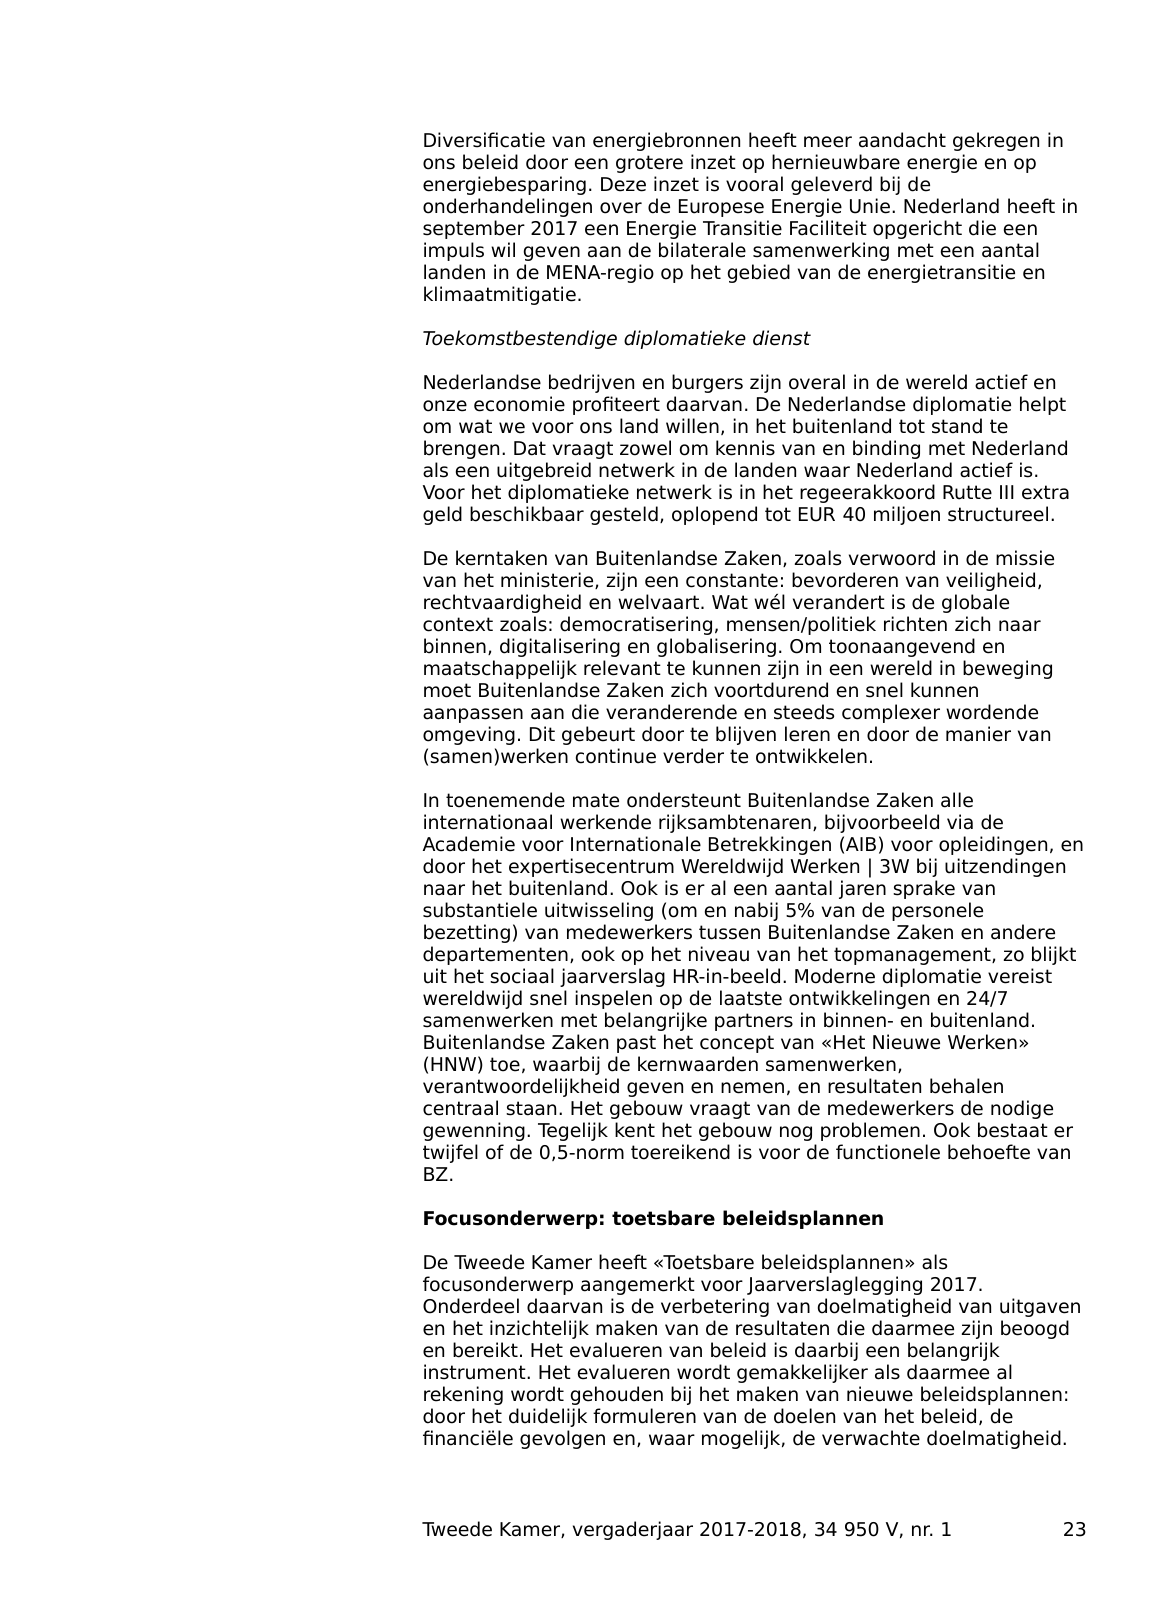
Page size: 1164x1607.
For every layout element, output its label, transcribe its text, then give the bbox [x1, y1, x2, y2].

subtitle Focusonderwerp: toetsbare beleidsplannen [422, 1208, 1087, 1230]
text Diversificatie van energiebronnen heeft meer aandacht gekregen in ons beleid door een grotere inzet op hernieuwbare energie en op energiebesparing. Deze inzet is vooral geleverd bij de onderhandelingen over de Europese Energie Unie. Nederland heeft in september 2017 een Energie Transitie Faciliteit opgericht die een impuls wil geven aan de bilaterale samenwerking met een aantal landen in de MENA-regio op het gebied van de energietransitie en klimaatmitigatie. [422, 130, 1087, 306]
text De kerntaken van Buitenlandse Zaken, zoals verwoord in de missie van het ministerie, zijn een constante: bevorderen van veiligheid, rechtvaardigheid en welvaart. Wat wél verandert is de globale context zoals: democratisering, mensen/politiek richten zich naar binnen, digitalisering en globalisering. Om toonaangevend en maatschappelijk relevant te kunnen zijn in een wereld in beweging moet Buitenlandse Zaken zich voortdurend en snel kunnen aanpassen aan die veranderende en steeds complexer wordende omgeving. Dit gebeurt door te blijven leren en door de manier van (samen)werken continue verder te ontwikkelen. [422, 548, 1087, 768]
subtitle Toekomstbestendige diplomatieke dienst [422, 328, 1087, 350]
text In toenemende mate ondersteunt Buitenlandse Zaken alle internationaal werkende rijksambtenaren, bijvoorbeeld via de Academie voor Internationale Betrekkingen (AIB) voor opleidingen, en door het expertisecentrum Wereldwijd Werken | 3W bij uitzendingen naar het buitenland. Ook is er al een aantal jaren sprake van substantiele uitwisseling (om en nabij 5% van de personele bezetting) van medewerkers tussen Buitenlandse Zaken en andere departementen, ook op het niveau van het topmanagement, zo blijkt uit het sociaal jaarverslag HR-in-beeld. Moderne diplomatie vereist wereldwijd snel inspelen op de laatste ontwikkelingen en 24/7 samenwerken met belangrijke partners in binnen- en buitenland. Buitenlandse Zaken past het concept van «Het Nieuwe Werken» (HNW) toe, waarbij de kernwaarden samenwerken, verantwoordelijkheid geven en nemen, en resultaten behalen centraal staan. Het gebouw vraagt van de medewerkers de nodige gewenning. Tegelijk kent het gebouw nog problemen. Ook bestaat er twijfel of de 0,5-norm toereikend is voor de functionele behoefte van BZ. [422, 790, 1087, 1186]
text Nederlandse bedrijven en burgers zijn overal in de wereld actief en onze economie profiteert daarvan. De Nederlandse diplomatie helpt om wat we voor ons land willen, in het buitenland tot stand te brengen. Dat vraagt zowel om kennis van en binding met Nederland als een uitgebreid netwerk in de landen waar Nederland actief is. Voor het diplomatieke netwerk is in het regeerakkoord Rutte III extra geld beschikbaar gesteld, oplopend tot EUR 40 miljoen structureel. [422, 372, 1087, 526]
text De Tweede Kamer heeft «Toetsbare beleidsplannen» als focusonderwerp aangemerkt voor Jaarverslaglegging 2017. Onderdeel daarvan is de verbetering van doelmatigheid van uitgaven en het inzichtelijk maken van de resultaten die daarmee zijn beoogd en bereikt. Het evalueren van beleid is daarbij een belangrijk instrument. Het evalueren wordt gemakkelijker als daarmee al rekening wordt gehouden bij het maken van nieuwe beleidsplannen: door het duidelijk formuleren van de doelen van het beleid, de financiële gevolgen en, waar mogelijk, de verwachte doelmatigheid. [422, 1252, 1087, 1450]
